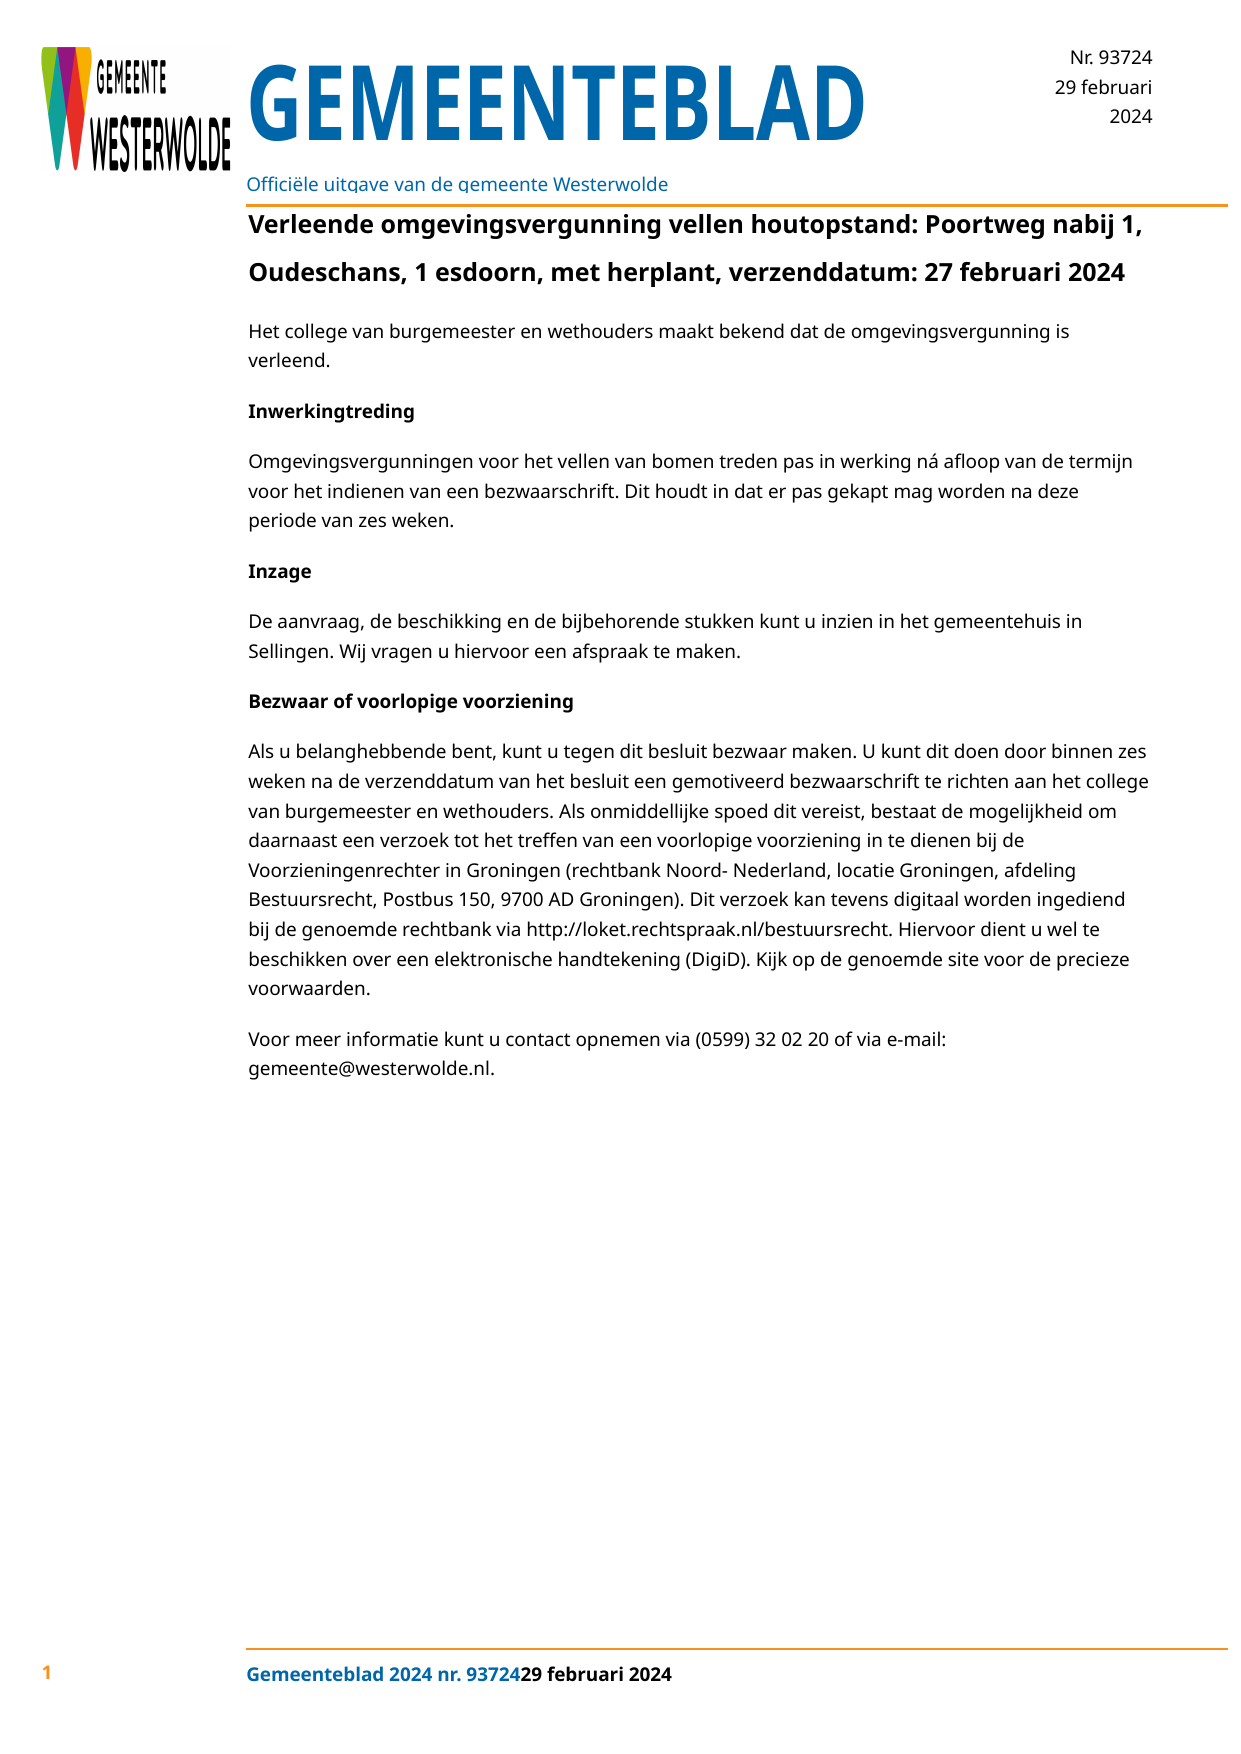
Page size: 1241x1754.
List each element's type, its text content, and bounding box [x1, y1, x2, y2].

text Als u belanghebbende bent, kunt u tegen dit besluit bezwaar maken. U kunt dit doen door binnen zes weken na de verzenddatum van het besluit een gemotiveerd bezwaarschrift te richten aan het college van burgemeester en wethouders. Als onmiddellijke spoed dit vereist, bestaat de mogelijkheid om daarnaast een verzoek tot het treffen van een voorlopige voorziening in te dienen bij de Voorzieningenrechter in Groningen (rechtbank Noord- Nederland, locatie Groningen, afdeling Bestuursrecht, Postbus 150, 9700 AD Groningen). Dit verzoek kan tevens digitaal worden ingediend bij de genoemde rechtbank via http://loket.rechtspraak.nl/bestuursrecht. Hiervoor dient u wel te beschikken over een elektronische handtekening (DigiD). Kijk op de genoemde site voor de precieze voorwaarden. [248, 739, 1152, 1001]
text De aanvraag, de beschikking en de bijbehorende stukken kunt u inzien in het gemeentehuis in Sellingen. Wij vragen u hiervoor een afspraak te maken. [248, 608, 1152, 664]
text Het college van burgemeester en wethouders maakt bekend dat de omgevingsvergunning is verleend. [248, 318, 1152, 373]
text Verleende omgevingsvergunning vellen houtopstand: Poortweg nabij 1, Oudeschans, 1 esdoorn, met herplant, verzenddatum: 27 februari 2024 [248, 207, 1152, 288]
text Voor meer informatie kunt u contact opnemen via (0599) 32 02 20 of via e-mail: gemeente@westerwolde.nl. [248, 1026, 1152, 1081]
text Inzage [248, 558, 1152, 584]
text Bezwaar of voorlopige voorziening [248, 688, 1152, 714]
text Inwerkingtreding [248, 398, 1152, 424]
picture [41, 47, 231, 172]
text Omgevingsvergunningen voor het vellen van bomen treden pas in werking ná afloop van de termijn voor het indienen van een bezwaarschrift. Dit houdt in dat er pas gekapt mag worden na deze periode van zes weken. [248, 448, 1152, 533]
